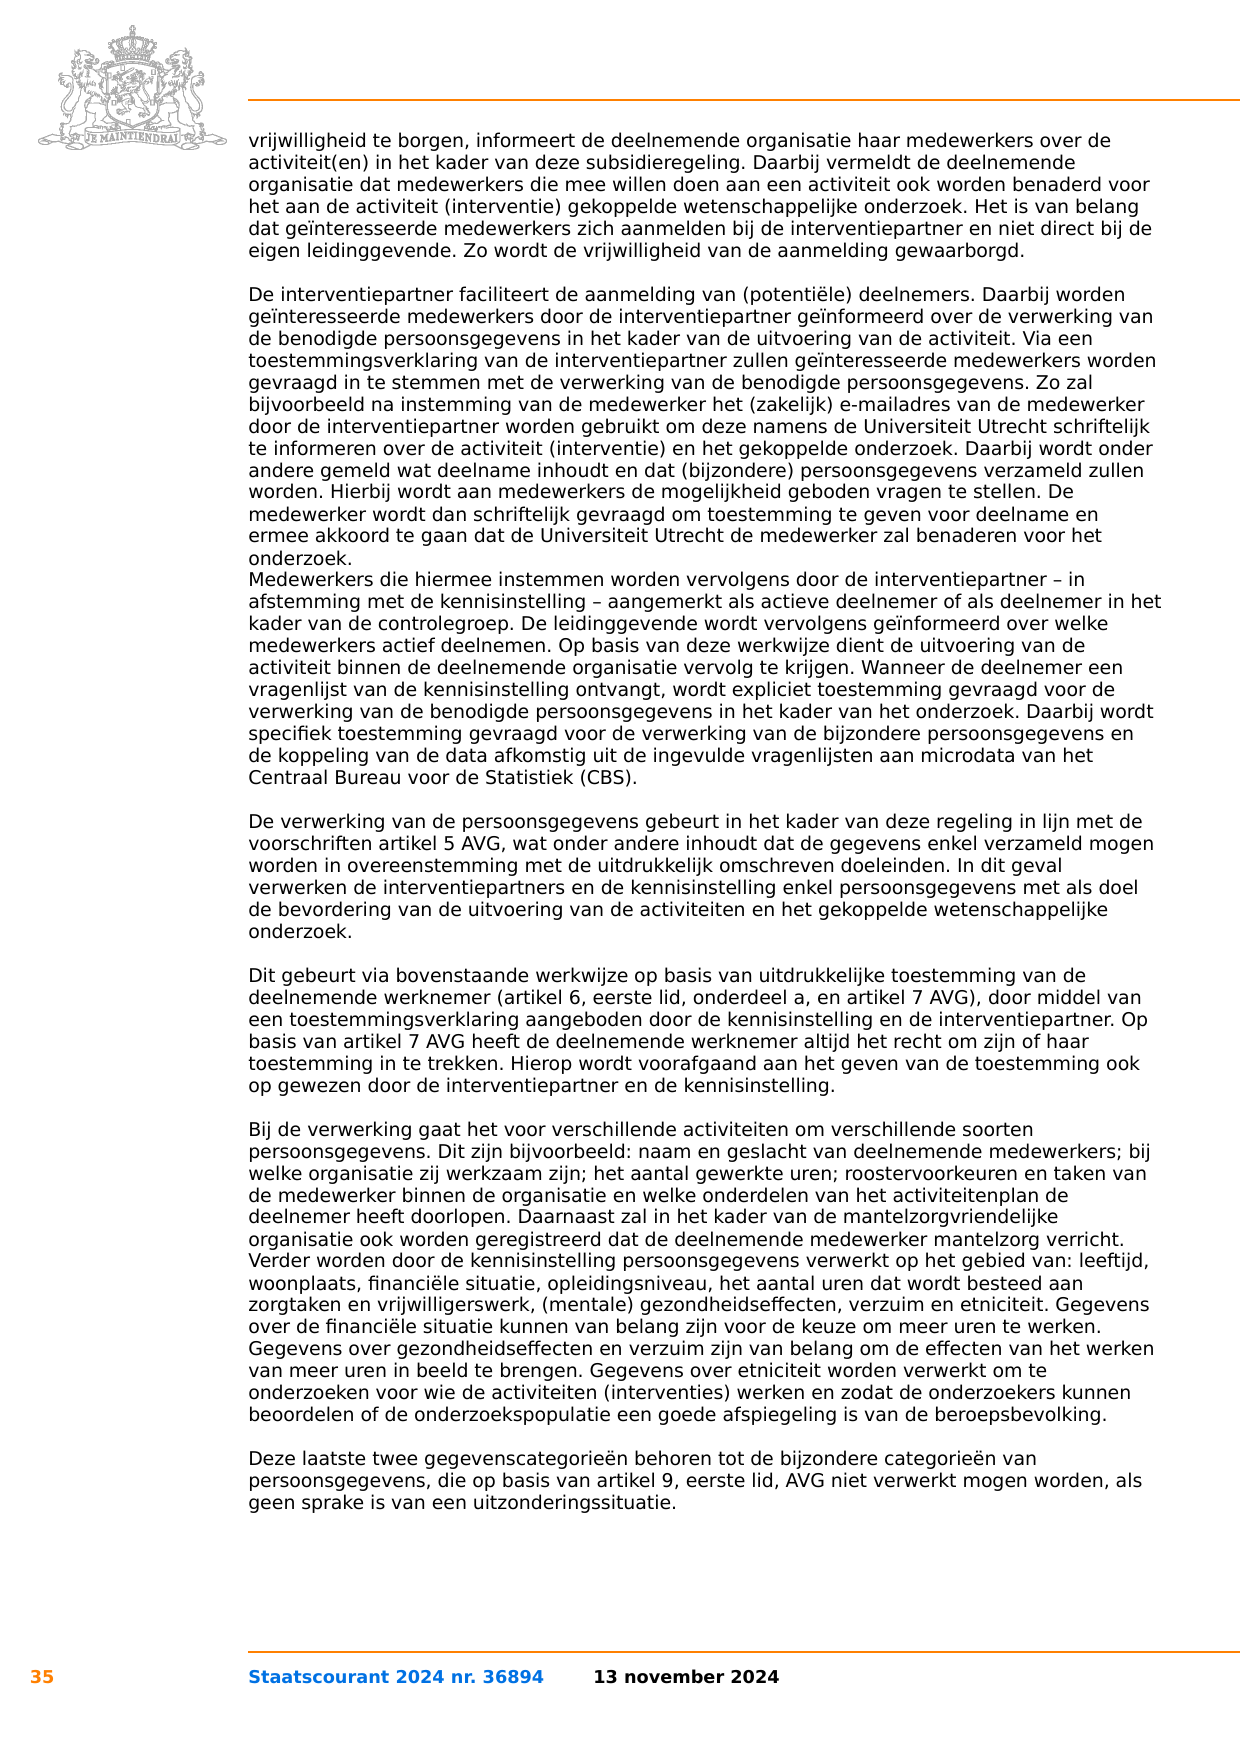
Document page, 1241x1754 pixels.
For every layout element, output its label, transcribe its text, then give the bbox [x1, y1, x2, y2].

text Deze laatste twee gegevenscategorieën behoren tot de bijzondere categorieën van persoonsgegevens, die op basis van artikel 9, eerste lid, AVG niet verwerkt mogen worden, als geen sprake is van een uitzonderingssituatie. [248, 1448, 1163, 1514]
text De interventiepartner faciliteert de aanmelding van (potentiële) deelnemers. Daarbij worden geïnteresseerde medewerkers door de interventiepartner geïnformeerd over de verwerking van de benodigde persoonsgegevens in het kader van de uitvoering van de activiteit. Via een toestemmingsverklaring van de interventiepartner zullen geïnteresseerde medewerkers worden gevraagd in te stemmen met de verwerking van de benodigde persoonsgegevens. Zo zal bijvoorbeeld na instemming van de medewerker het (zakelijk) e-mailadres van de medewerker door de interventiepartner worden gebruikt om deze namens de Universiteit Utrecht schriftelijk te informeren over de activiteit (interventie) en het gekoppelde onderzoek. Daarbij wordt onder andere gemeld wat deelname inhoudt en dat (bijzondere) persoonsgegevens verzameld zullen worden. Hierbij wordt aan medewerkers de mogelijkheid geboden vragen te stellen. De medewerker wordt dan schriftelijk gevraagd om toestemming te geven voor deelname en ermee akkoord te gaan dat de Universiteit Utrecht de medewerker zal benaderen voor het onderzoek. [248, 284, 1163, 569]
text Bij de verwerking gaat het voor verschillende activiteiten om verschillende soorten persoonsgegevens. Dit zijn bijvoorbeeld: naam en geslacht van deelnemende medewerkers; bij welke organisatie zij werkzaam zijn; het aantal gewerkte uren; roostervoorkeuren en taken van de medewerker binnen de organisatie en welke onderdelen van het activiteitenplan de deelnemer heeft doorlopen. Daarnaast zal in het kader van de mantelzorgvriendelijke organisatie ook worden geregistreerd dat de deelnemende medewerker mantelzorg verricht. Verder worden door de kennisinstelling persoonsgegevens verwerkt op het gebied van: leeftijd, woonplaats, financiële situatie, opleidingsniveau, het aantal uren dat wordt besteed aan zorgtaken en vrijwilligerswerk, (mentale) gezondheidseffecten, verzuim en etniciteit. Gegevens over de financiële situatie kunnen van belang zijn voor de keuze om meer uren te werken. Gegevens over gezondheidseffecten en verzuim zijn van belang om de effecten van het werken van meer uren in beeld te brengen. Gegevens over etniciteit worden verwerkt om te onderzoeken voor wie de activiteiten (interventies) werken en zodat de onderzoekers kunnen beoordelen of de onderzoekspopulatie een goede afspiegeling is van de beroepsbevolking. [248, 1118, 1163, 1426]
text vrijwilligheid te borgen, informeert de deelnemende organisatie haar medewerkers over de activiteit(en) in het kader van deze subsidieregeling. Daarbij vermeldt de deelnemende organisatie dat medewerkers die mee willen doen aan een activiteit ook worden benaderd voor het aan de activiteit (interventie) gekoppelde wetenschappelijke onderzoek. Het is van belang dat geïnteresseerde medewerkers zich aanmelden bij de interventiepartner en niet direct bij de eigen leidinggevende. Zo wordt de vrijwilligheid van de aanmelding gewaarborgd. [248, 130, 1163, 262]
text Dit gebeurt via bovenstaande werkwijze op basis van uitdrukkelijke toestemming van de deelnemende werknemer (artikel 6, eerste lid, onderdeel a, en artikel 7 AVG), door middel van een toestemmingsverklaring aangeboden door de kennisinstelling en de interventiepartner. Op basis van artikel 7 AVG heeft de deelnemende werknemer altijd het recht om zijn of haar toestemming in te trekken. Hierop wordt voorafgaand aan het geven van de toestemming ook op gewezen door de interventiepartner en de kennisinstelling. [248, 965, 1163, 1097]
text De verwerking van de persoonsgegevens gebeurt in het kader van deze regeling in lijn met de voorschriften artikel 5 AVG, wat onder andere inhoudt dat de gegevens enkel verzameld mogen worden in overeenstemming met de uitdrukkelijk omschreven doeleinden. In dit geval verwerken de interventiepartners en de kennisinstelling enkel persoonsgegevens met als doel de bevordering van de uitvoering van de activiteiten en het gekoppelde wetenschappelijke onderzoek. [248, 811, 1163, 943]
picture [38, 25, 227, 150]
text Medewerkers die hiermee instemmen worden vervolgens door de interventiepartner – in afstemming met de kennisinstelling – aangemerkt als actieve deelnemer of als deelnemer in het kader van de controlegroep. De leidinggevende wordt vervolgens geïnformeerd over welke medewerkers actief deelnemen. Op basis van deze werkwijze dient de uitvoering van de activiteit binnen de deelnemende organisatie vervolg te krijgen. Wanneer de deelnemer een vragenlijst van de kennisinstelling ontvangt, wordt expliciet toestemming gevraagd voor de verwerking van de benodigde persoonsgegevens in het kader van het onderzoek. Daarbij wordt specifiek toestemming gevraagd voor de verwerking van de bijzondere persoonsgegevens en de koppeling van de data afkomstig uit de ingevulde vragenlijsten aan microdata van het Centraal Bureau voor de Statistiek (CBS). [248, 569, 1163, 789]
